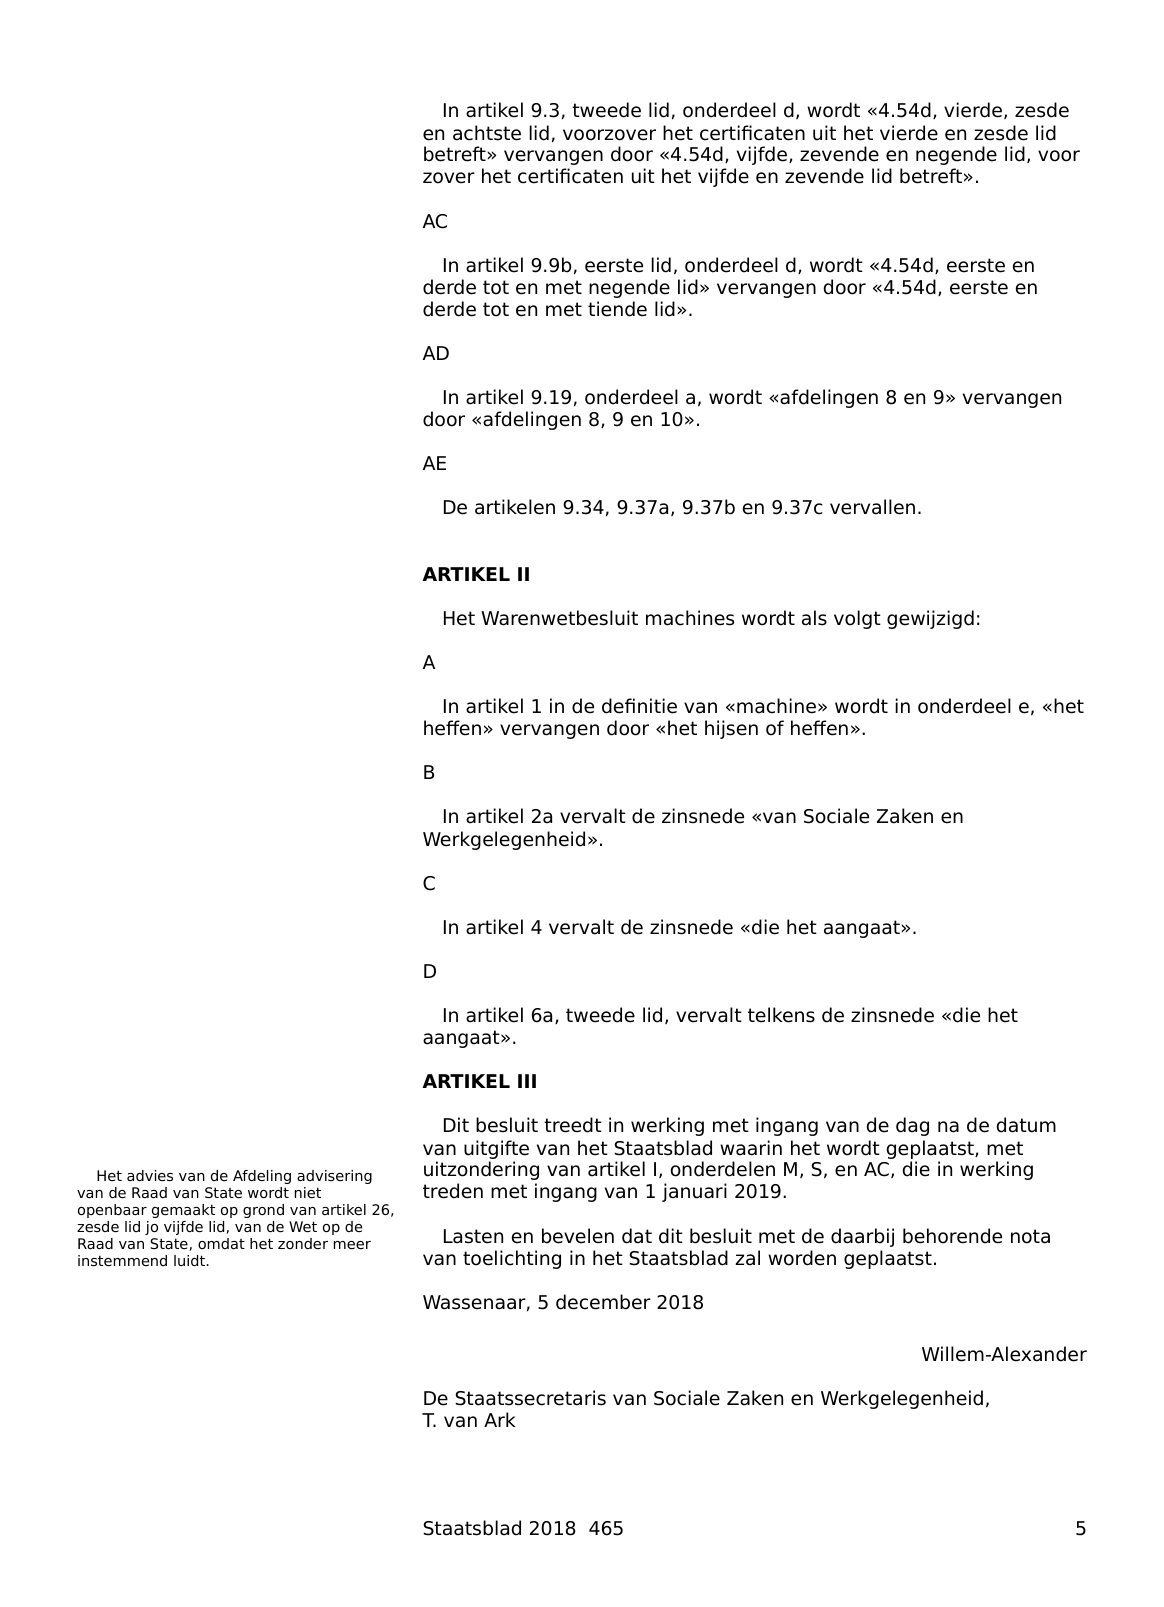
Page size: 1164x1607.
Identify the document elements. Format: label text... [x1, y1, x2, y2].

text C [422, 873, 1087, 894]
text A [422, 652, 1087, 674]
text AE [422, 453, 1087, 475]
text In artikel 1 in de definitie van «machine» wordt in onderdeel e, «het heffen» vervangen door «het hijsen of heffen». [422, 696, 1087, 740]
text De Staatssecretaris van Sociale Zaken en Werkgelegenheid, T. van Ark [422, 1388, 1087, 1432]
text De artikelen 9.34, 9.37a, 9.37b en 9.37c vervallen. [422, 497, 1087, 519]
text AD [422, 343, 1087, 365]
text Lasten en bevelen dat dit besluit met de daarbij behorende nota van toelichting in het Staatsblad zal worden geplaatst. [422, 1226, 1087, 1269]
text AC [422, 211, 1087, 232]
subtitle ARTIKEL II [422, 564, 1087, 586]
text In artikel 4 vervalt de zinsnede «die het aangaat». [422, 917, 1087, 939]
text Willem-Alexander [422, 1344, 1087, 1366]
text Het advies van de Afdeling advisering van de Raad van State wordt niet openbaar gemaakt op grond van artikel 26, zesde lid jo vijfde lid, van de Wet op de Raad van State, omdat het zonder meer instemmend luidt. [77, 1168, 396, 1269]
text Het Warenwetbesluit machines wordt als volgt gewijzigd: [422, 608, 1087, 630]
text In artikel 9.3, tweede lid, onderdeel d, wordt «4.54d, vierde, zesde en achtste lid, voorzover het certificaten uit het vierde en zesde lid betreft» vervangen door «4.54d, vijfde, zevende en negende lid, voor zover het certificaten uit het vijfde en zevende lid betreft». [422, 100, 1087, 188]
text Dit besluit treedt in werking met ingang van de dag na de datum van uitgifte van het Staatsblad waarin het wordt geplaatst, met uitzondering van artikel I, onderdelen M, S, en AC, die in werking treden met ingang van 1 januari 2019. [422, 1115, 1087, 1203]
text In artikel 9.9b, eerste lid, onderdeel d, wordt «4.54d, eerste en derde tot en met negende lid» vervangen door «4.54d, eerste en derde tot en met tiende lid». [422, 255, 1087, 321]
text B [422, 762, 1087, 784]
text Wassenaar, 5 december 2018 [422, 1292, 1087, 1314]
text In artikel 6a, tweede lid, vervalt telkens de zinsnede «die het aangaat». [422, 1005, 1087, 1049]
subtitle ARTIKEL III [422, 1071, 1087, 1093]
text In artikel 9.19, onderdeel a, wordt «afdelingen 8 en 9» vervangen door «afdelingen 8, 9 en 10». [422, 387, 1087, 431]
text In artikel 2a vervalt de zinsnede «van Sociale Zaken en Werkgelegenheid». [422, 806, 1087, 850]
text D [422, 961, 1087, 983]
